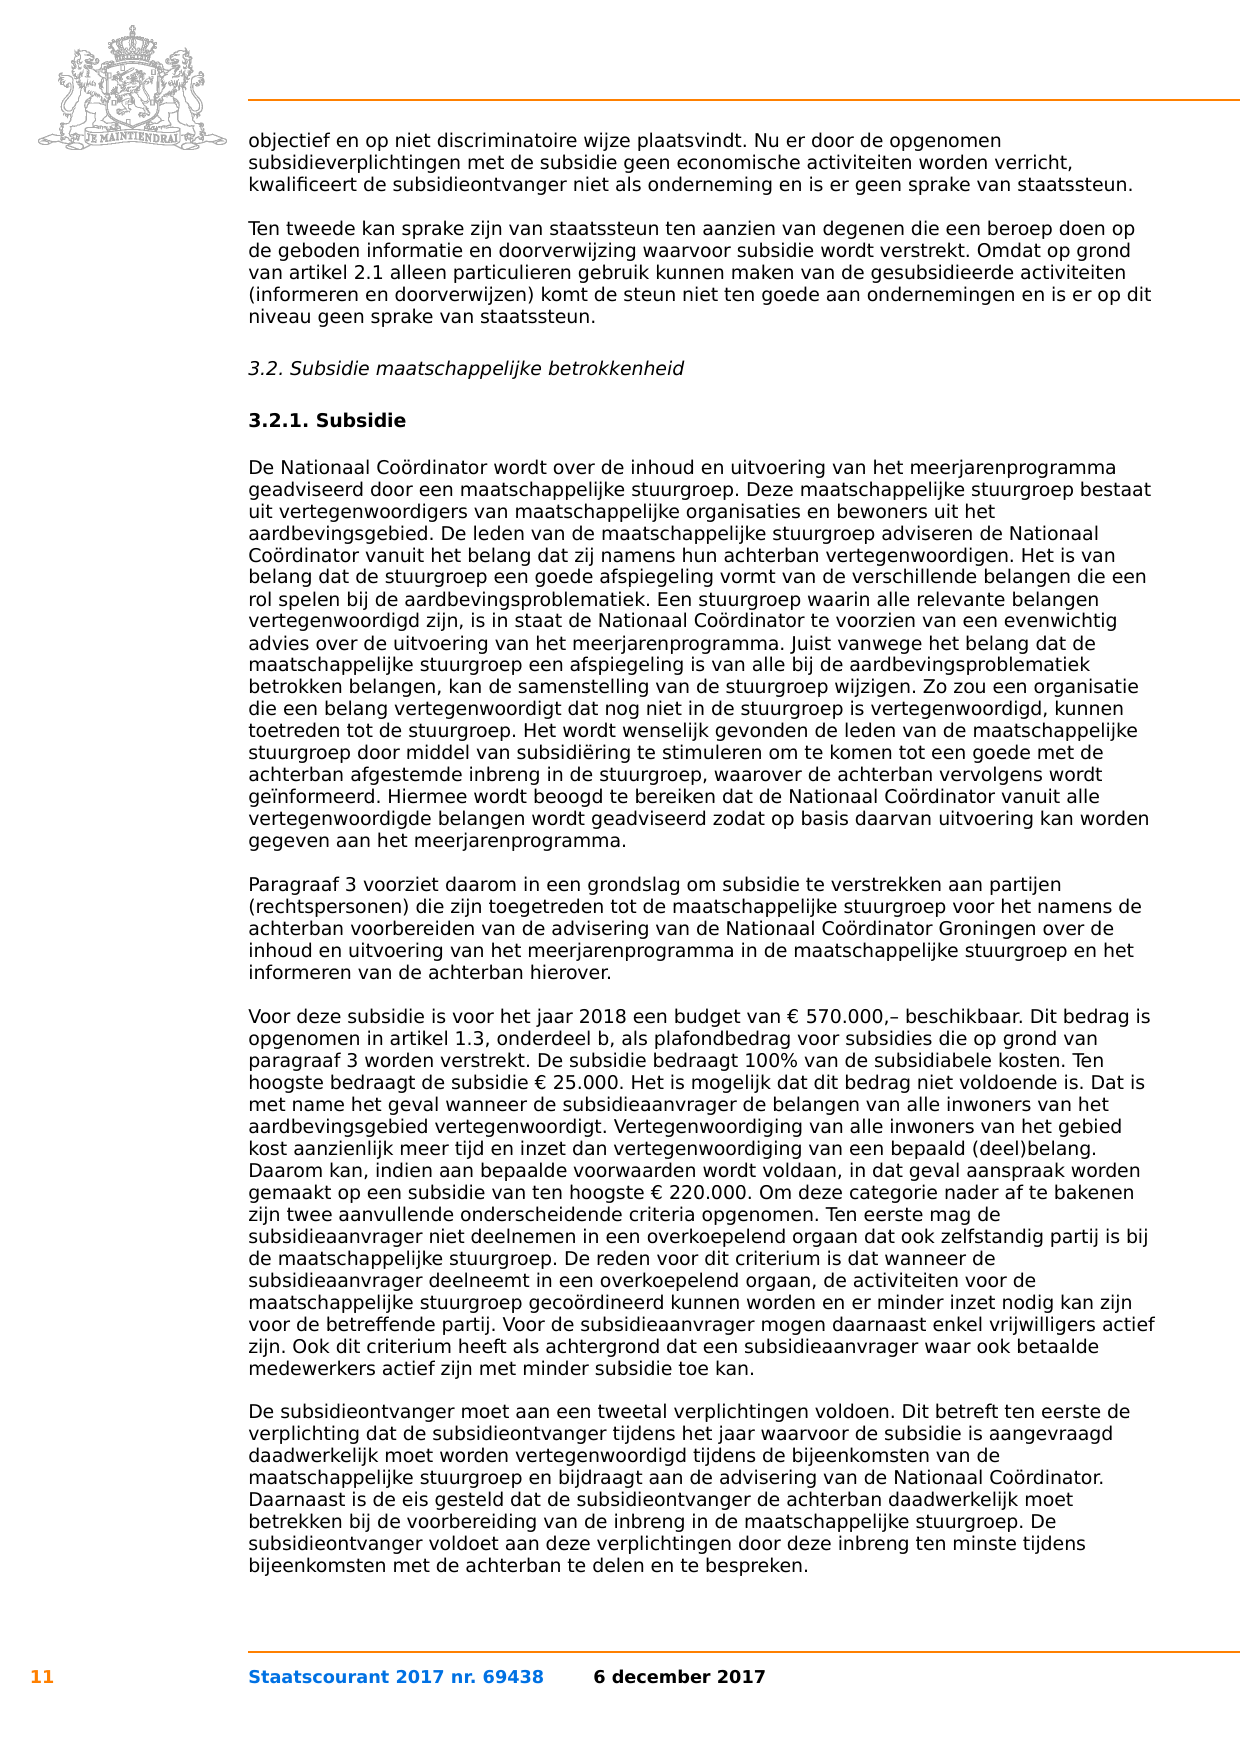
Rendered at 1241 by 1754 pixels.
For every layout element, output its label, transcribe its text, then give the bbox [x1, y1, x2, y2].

text Paragraaf 3 voorziet daarom in een grondslag om subsidie te verstrekken aan partijen (rechtspersonen) die zijn toegetreden tot de maatschappelijke stuurgroep voor het namens de achterban voorbereiden van de advisering van de Nationaal Coördinator Groningen over de inhoud en uitvoering van het meerjarenprogramma in de maatschappelijke stuurgroep en het informeren van de achterban hierover. [248, 874, 1163, 984]
picture [38, 25, 227, 150]
text Ten tweede kan sprake zijn van staatssteun ten aanzien van degenen die een beroep doen op de geboden informatie en doorverwijzing waarvoor subsidie wordt verstrekt. Omdat op grond van artikel 2.1 alleen particulieren gebruik kunnen maken van de gesubsidieerde activiteiten (informeren en doorverwijzen) komt de steun niet ten goede aan ondernemingen en is er op dit niveau geen sprake van staatssteun. [248, 218, 1163, 328]
subtitle 3.2. Subsidie maatschappelijke betrokkenheid [248, 358, 1163, 379]
text De subsidieontvanger moet aan een tweetal verplichtingen voldoen. Dit betreft ten eerste de verplichting dat de subsidieontvanger tijdens het jaar waarvoor de subsidie is aangevraagd daadwerkelijk moet worden vertegenwoordigd tijdens de bijeenkomsten van de maatschappelijke stuurgroep en bijdraagt aan de advisering van de Nationaal Coördinator. Daarnaast is de eis gesteld dat de subsidieontvanger de achterban daadwerkelijk moet betrekken bij de voorbereiding van de inbreng in de maatschappelijke stuurgroep. De subsidieontvanger voldoet aan deze verplichtingen door deze inbreng ten minste tijdens bijeenkomsten met de achterban te delen en te bespreken. [248, 1401, 1163, 1577]
text De Nationaal Coördinator wordt over de inhoud en uitvoering van het meerjarenprogramma geadviseerd door een maatschappelijke stuurgroep. Deze maatschappelijke stuurgroep bestaat uit vertegenwoordigers van maatschappelijke organisaties en bewoners uit het aardbevingsgebied. De leden van de maatschappelijke stuurgroep adviseren de Nationaal Coördinator vanuit het belang dat zij namens hun achterban vertegenwoordigen. Het is van belang dat de stuurgroep een goede afspiegeling vormt van de verschillende belangen die een rol spelen bij de aardbevingsproblematiek. Een stuurgroep waarin alle relevante belangen vertegenwoordigd zijn, is in staat de Nationaal Coördinator te voorzien van een evenwichtig advies over de uitvoering van het meerjarenprogramma. Juist vanwege het belang dat de maatschappelijke stuurgroep een afspiegeling is van alle bij de aardbevingsproblematiek betrokken belangen, kan de samenstelling van de stuurgroep wijzigen. Zo zou een organisatie die een belang vertegenwoordigt dat nog niet in de stuurgroep is vertegenwoordigd, kunnen toetreden tot de stuurgroep. Het wordt wenselijk gevonden de leden van de maatschappelijke stuurgroep door middel van subsidiëring te stimuleren om te komen tot een goede met de achterban afgestemde inbreng in de stuurgroep, waarover de achterban vervolgens wordt geïnformeerd. Hiermee wordt beoogd te bereiken dat de Nationaal Coördinator vanuit alle vertegenwoordigde belangen wordt geadviseerd zodat op basis daarvan uitvoering kan worden gegeven aan het meerjarenprogramma. [248, 457, 1163, 852]
subtitle 3.2.1. Subsidie [248, 409, 1163, 432]
text Voor deze subsidie is voor het jaar 2018 een budget van € 570.000,– beschikbaar. Dit bedrag is opgenomen in artikel 1.3, onderdeel b, als plafondbedrag voor subsidies die op grond van paragraaf 3 worden verstrekt. De subsidie bedraagt 100% van de subsidiabele kosten. Ten hoogste bedraagt de subsidie € 25.000. Het is mogelijk dat dit bedrag niet voldoende is. Dat is met name het geval wanneer de subsidieaanvrager de belangen van alle inwoners van het aardbevingsgebied vertegenwoordigt. Vertegenwoordiging van alle inwoners van het gebied kost aanzienlijk meer tijd en inzet dan vertegenwoordiging van een bepaald (deel)belang. Daarom kan, indien aan bepaalde voorwaarden wordt voldaan, in dat geval aanspraak worden gemaakt op een subsidie van ten hoogste € 220.000. Om deze categorie nader af te bakenen zijn twee aanvullende onderscheidende criteria opgenomen. Ten eerste mag de subsidieaanvrager niet deelnemen in een overkoepelend orgaan dat ook zelfstandig partij is bij de maatschappelijke stuurgroep. De reden voor dit criterium is dat wanneer de subsidieaanvrager deelneemt in een overkoepelend orgaan, de activiteiten voor de maatschappelijke stuurgroep gecoördineerd kunnen worden en er minder inzet nodig kan zijn voor de betreffende partij. Voor de subsidieaanvrager mogen daarnaast enkel vrijwilligers actief zijn. Ook dit criterium heeft als achtergrond dat een subsidieaanvrager waar ook betaalde medewerkers actief zijn met minder subsidie toe kan. [248, 1006, 1163, 1379]
text objectief en op niet discriminatoire wijze plaatsvindt. Nu er door de opgenomen subsidieverplichtingen met de subsidie geen economische activiteiten worden verricht, kwalificeert de subsidieontvanger niet als onderneming en is er geen sprake van staatssteun. [248, 130, 1163, 196]
